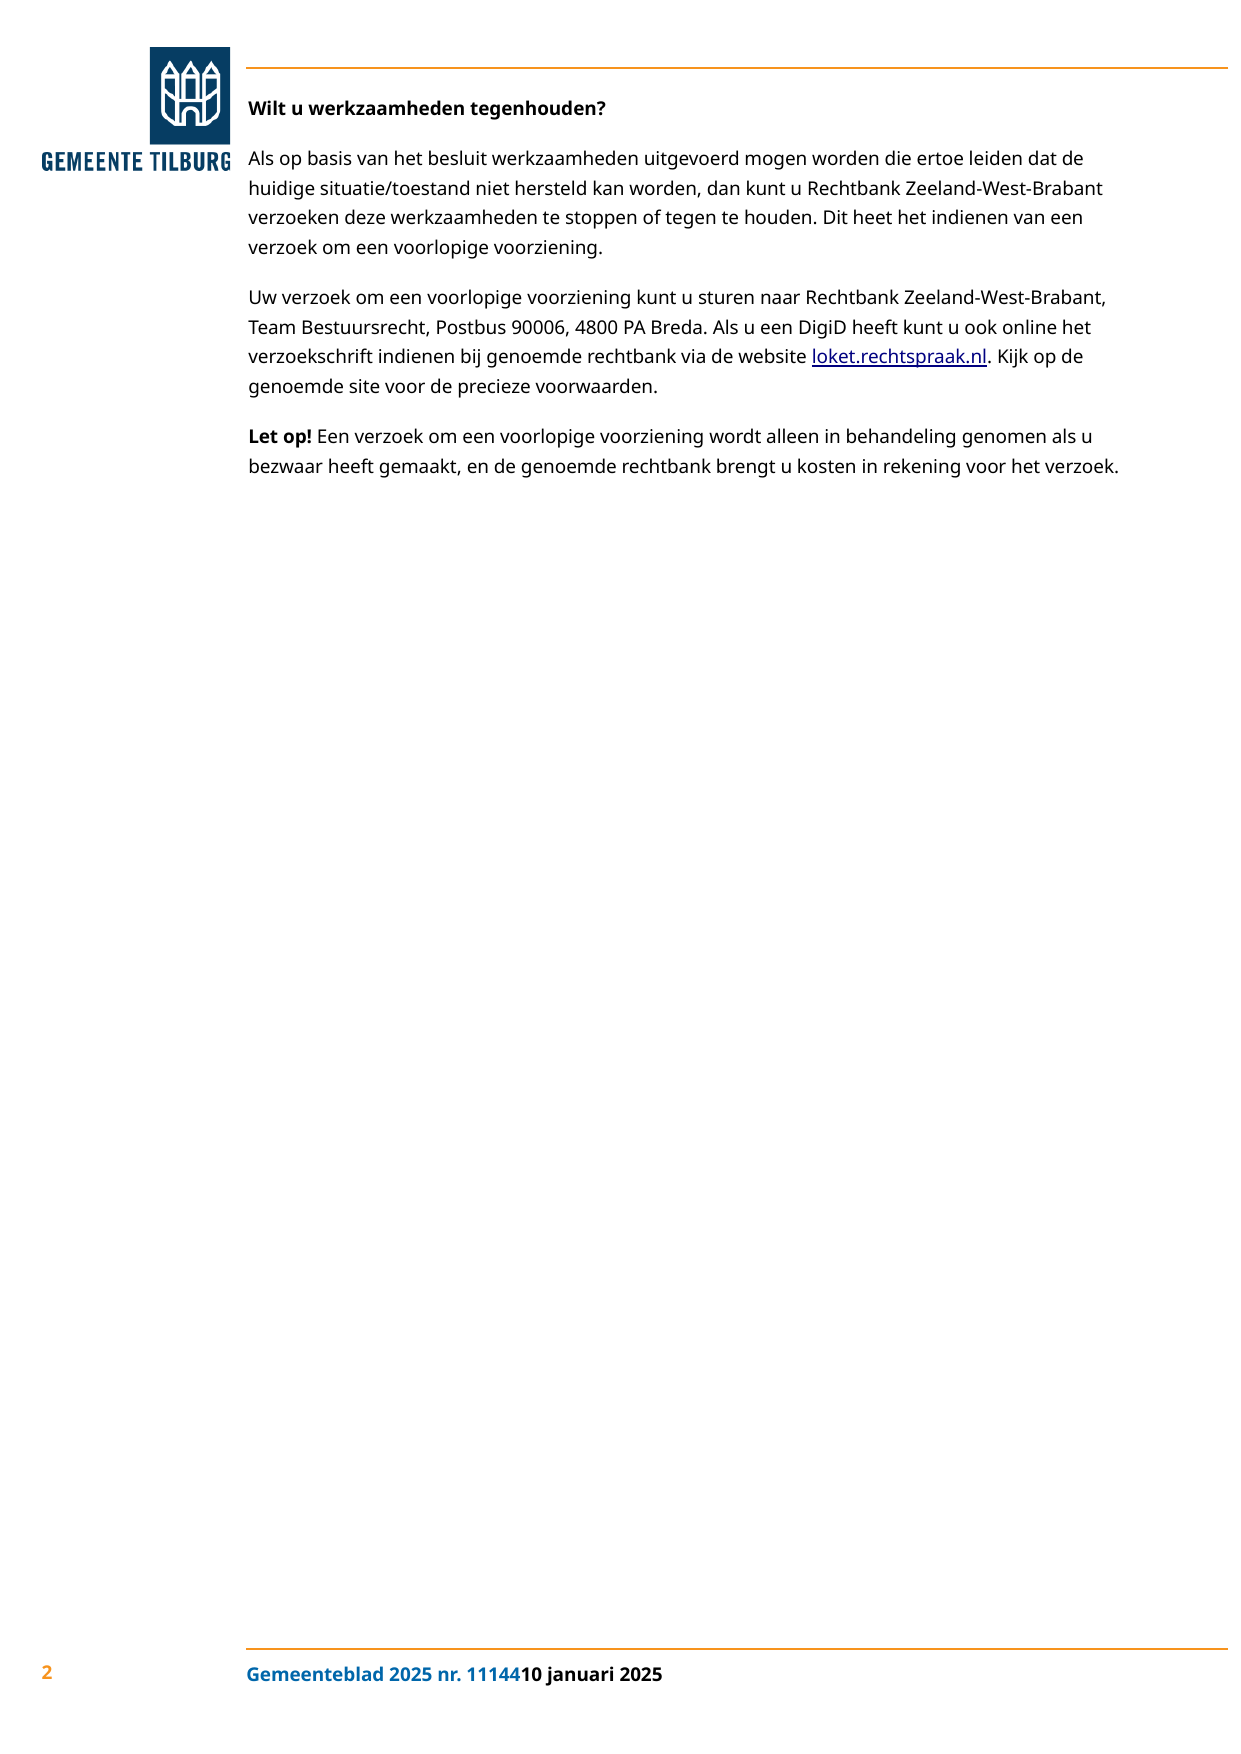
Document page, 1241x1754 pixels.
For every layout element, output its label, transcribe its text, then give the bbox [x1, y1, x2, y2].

text Uw verzoek om een voorlopige voorziening kunt u sturen naar Rechtbank Zeeland-West-Brabant, Team Bestuursrecht, Postbus 90006, 4800 PA Breda. Als u een DigiD heeft kunt u ook online het verzoekschrift indienen bij genoemde rechtbank via de website loket.rechtspraak.nl. Kijk op de genoemde site voor de precieze voorwaarden. [248, 284, 1152, 399]
text Let op! Een verzoek om een voorlopige voorziening wordt alleen in behandeling genomen als u bezwaar heeft gemaakt, en de genoemde rechtbank brengt u kosten in rekening voor het verzoek. [248, 423, 1152, 479]
picture [41, 47, 231, 172]
text Wilt u werkzaamheden tegenhouden? [248, 95, 1152, 121]
text Als op basis van het besluit werkzaamheden uitgevoerd mogen worden die ertoe leiden dat de huidige situatie/toestand niet hersteld kan worden, dan kunt u Rechtbank Zeeland-West-Brabant verzoeken deze werkzaamheden te stoppen of tegen te houden. Dit heet het indienen van een verzoek om een voorlopige voorziening. [248, 145, 1152, 260]
